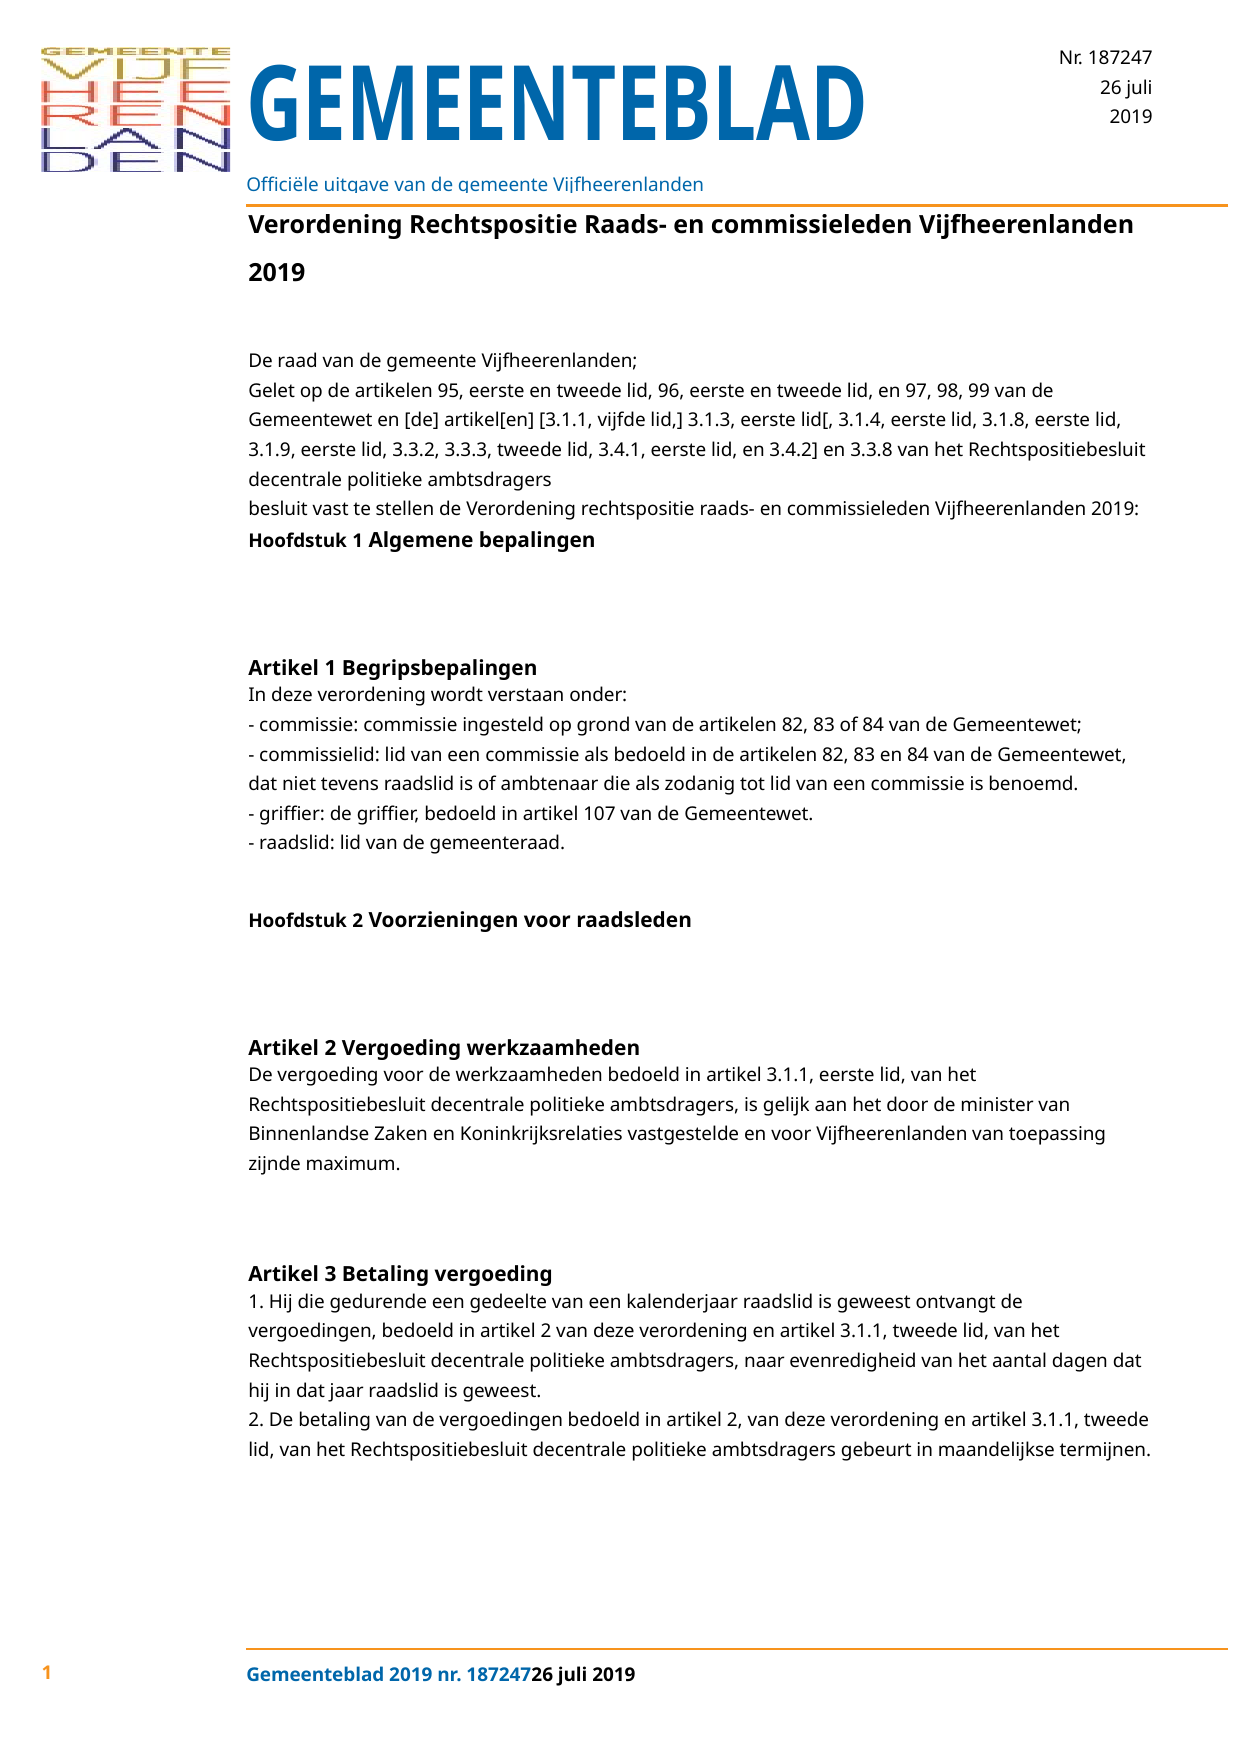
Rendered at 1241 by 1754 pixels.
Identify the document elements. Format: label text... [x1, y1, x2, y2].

text Verordening Rechtspositie Raads- en commissieleden Vijfheerenlanden 2019 [248, 207, 1152, 288]
text - raadslid: lid van de gemeenteraad. [248, 829, 1152, 855]
text De raad van de gemeente Vijfheerenlanden; [248, 347, 1152, 373]
text - commissie: commissie ingesteld op grond van de artikelen 82, 83 of 84 van de Gemeentewet; [248, 711, 1152, 737]
text Gelet op de artikelen 95, eerste en tweede lid, 96, eerste en tweede lid, en 97, 98, 99 van de Gemeentewet en [de] artikel[en] [3.1.1, vijfde lid,] 3.1.3, eerste lid[, 3.1.4, eerste lid, 3.1.8, eerste lid, 3.1.9, eerste lid, 3.3.2, 3.3.3, tweede lid, 3.4.1, eerste lid, en 3.4.2] en 3.3.8 van het Rechtspositiebesluit decentrale politieke ambtsdragers [248, 377, 1152, 492]
text Hoofdstuk 1 Algemene bepalingen [248, 525, 1152, 553]
text - commissielid: lid van een commissie als bedoeld in de artikelen 82, 83 en 84 van de Gemeentewet, dat niet tevens raadslid is of ambtenaar die als zodanig tot lid van een commissie is benoemd. [248, 741, 1152, 796]
text Artikel 3 Betaling vergoeding [248, 1259, 1152, 1288]
text De vergoeding voor de werkzaamheden bedoeld in artikel 3.1.1, eerste lid, van het Rechtspositiebesluit decentrale politieke ambtsdragers, is gelijk aan het door de minister van Binnenlandse Zaken en Koninkrijksrelaties vastgestelde en voor Vijfheerenlanden van toepassing zijnde maximum. [248, 1061, 1152, 1176]
text 1. Hij die gedurende een gedeelte van een kalenderjaar raadslid is geweest ontvangt de vergoedingen, bedoeld in artikel 2 van deze verordening en artikel 3.1.1, tweede lid, van het Rechtspositiebesluit decentrale politieke ambtsdragers, naar evenredigheid van het aantal dagen dat hij in dat jaar raadslid is geweest. [248, 1288, 1152, 1402]
text Artikel 2 Vergoeding werkzaamheden [248, 1033, 1152, 1061]
picture [41, 47, 231, 172]
text - griffier: de griffier, bedoeld in artikel 107 van de Gemeentewet. [248, 800, 1152, 826]
text besluit vast te stellen de Verordening rechtspositie raads- en commissieleden Vijfheerenlanden 2019: [248, 495, 1152, 521]
text 2. De betaling van de vergoedingen bedoeld in artikel 2, van deze verordening en artikel 3.1.1, tweede lid, van het Rechtspositiebesluit decentrale politieke ambtsdragers gebeurt in maandelijkse termijnen. [248, 1406, 1152, 1462]
text In deze verordening wordt verstaan onder: [248, 682, 1152, 707]
text Artikel 1 Begripsbepalingen [248, 653, 1152, 682]
text Hoofdstuk 2 Voorzieningen voor raadsleden [248, 905, 1152, 933]
